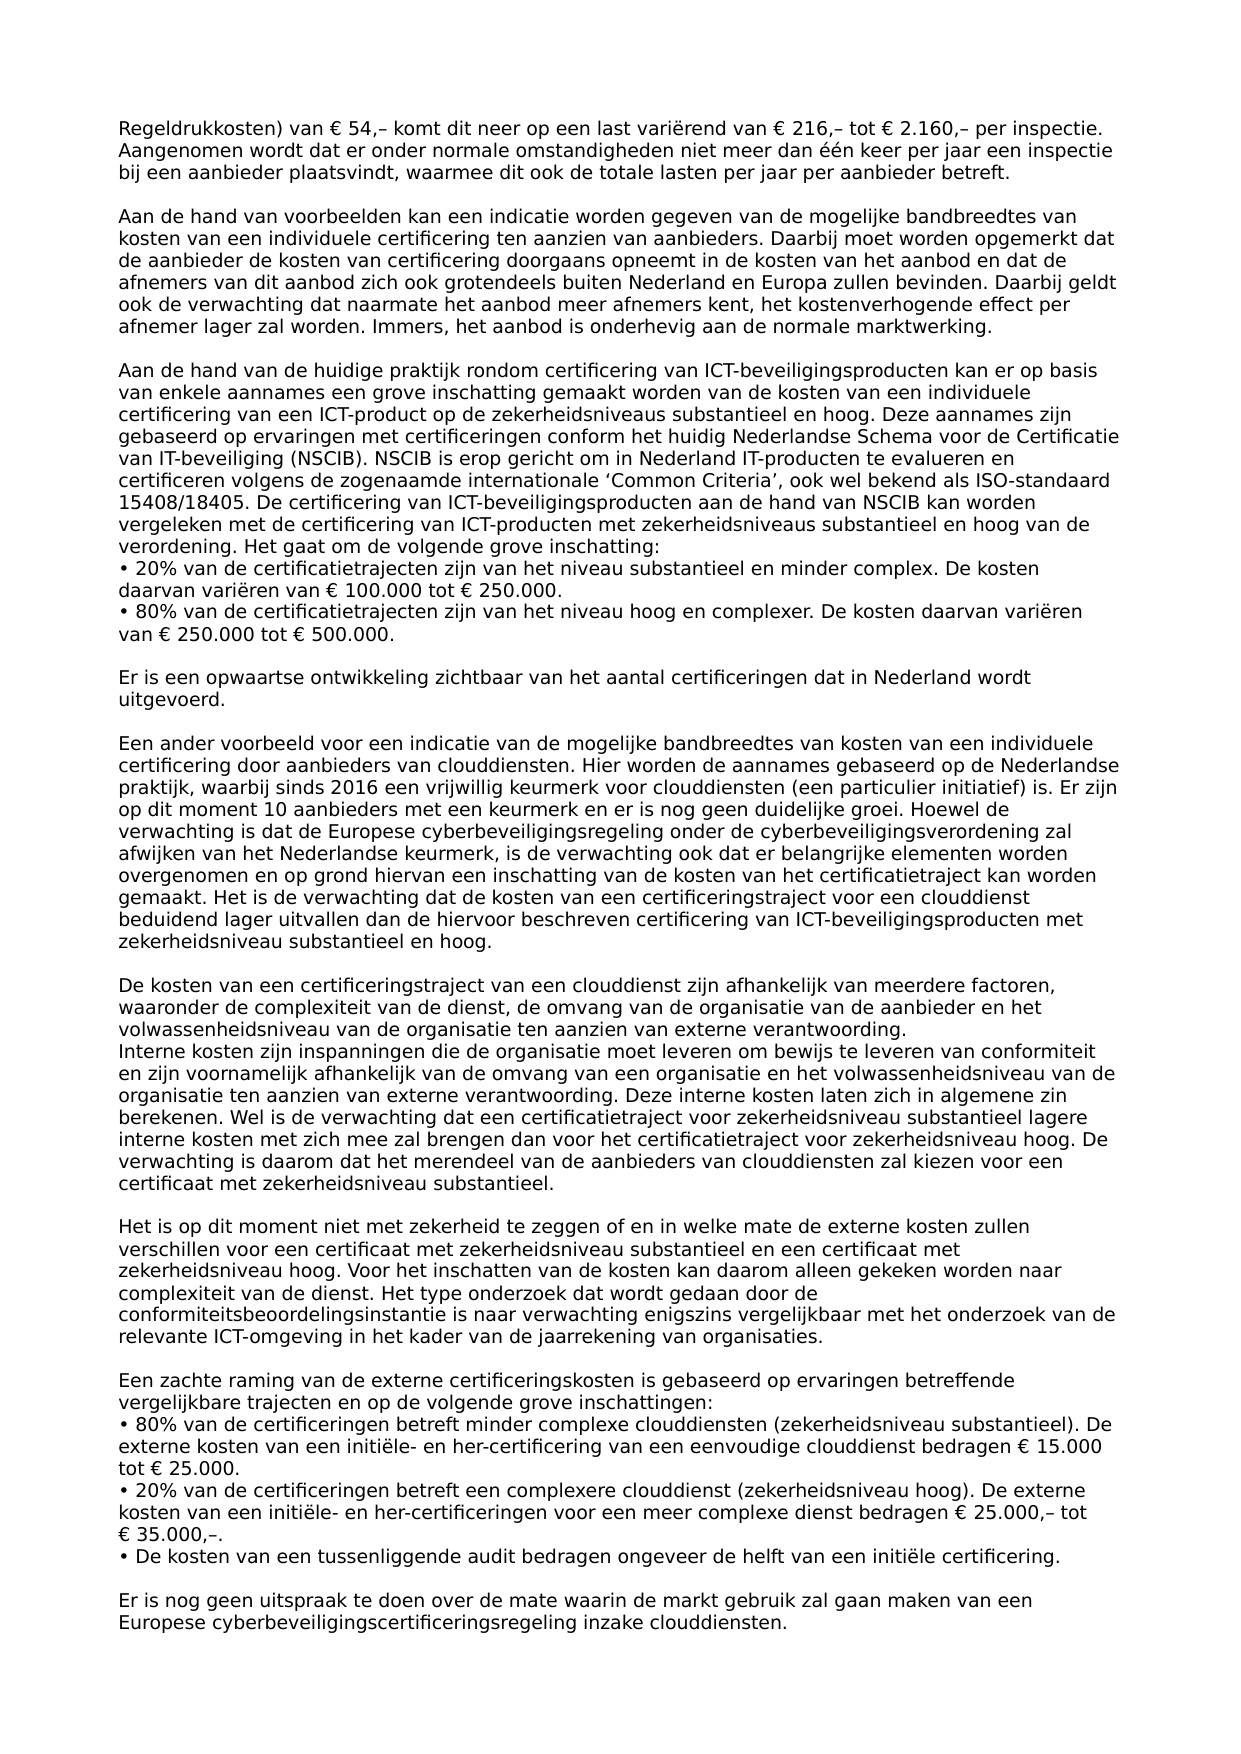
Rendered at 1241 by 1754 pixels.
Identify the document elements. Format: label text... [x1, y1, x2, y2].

text • 20% van de certificeringen betreft een complexere clouddienst (zekerheidsniveau hoog). De externe kosten van een initiële- en her-certificeringen voor een meer complexe dienst bedragen € 25.000,– tot € 35.000,–. [118, 1480, 1122, 1546]
text Aan de hand van de huidige praktijk rondom certificering van ICT-beveiligingsproducten kan er op basis van enkele aannames een grove inschatting gemaakt worden van de kosten van een individuele certificering van een ICT-product op de zekerheidsniveaus substantieel en hoog. Deze aannames zijn gebaseerd op ervaringen met certificeringen conform het huidig Nederlandse Schema voor de Certificatie van IT-beveiliging (NSCIB). NSCIB is erop gericht om in Nederland IT-producten te evalueren en certificeren volgens de zogenaamde internationale ‘Common Criteria’, ook wel bekend als ISO-standaard 15408/18405. De certificering van ICT-beveiligingsproducten aan de hand van NSCIB kan worden vergeleken met de certificering van ICT-producten met zekerheidsniveaus substantieel en hoog van de verordening. Het gaat om de volgende grove inschatting: [118, 360, 1122, 557]
text Interne kosten zijn inspanningen die de organisatie moet leveren om bewijs te leveren van conformiteit en zijn voornamelijk afhankelijk van de omvang van een organisatie en het volwassenheidsniveau van de organisatie ten aanzien van externe verantwoording. Deze interne kosten laten zich in algemene zin berekenen. Wel is de verwachting dat een certificatietraject voor zekerheidsniveau substantieel lagere interne kosten met zich mee zal brengen dan voor het certificatietraject voor zekerheidsniveau hoog. De verwachting is daarom dat het merendeel van de aanbieders van clouddiensten zal kiezen voor een certificaat met zekerheidsniveau substantieel. [118, 1041, 1122, 1194]
text Aan de hand van voorbeelden kan een indicatie worden gegeven van de mogelijke bandbreedtes van kosten van een individuele certificering ten aanzien van aanbieders. Daarbij moet worden opgemerkt dat de aanbieder de kosten van certificering doorgaans opneemt in de kosten van het aanbod en dat de afnemers van dit aanbod zich ook grotendeels buiten Nederland en Europa zullen bevinden. Daarbij geldt ook de verwachting dat naarmate het aanbod meer afnemers kent, het kostenverhogende effect per afnemer lager zal worden. Immers, het aanbod is onderhevig aan de normale marktwerking. [118, 206, 1122, 338]
text • De kosten van een tussenliggende audit bedragen ongeveer de helft van een initiële certificering. [118, 1546, 1122, 1568]
text Een zachte raming van de externe certificeringskosten is gebaseerd op ervaringen betreffende vergelijkbare trajecten en op de volgende grove inschattingen: [118, 1370, 1122, 1414]
text • 20% van de certificatietrajecten zijn van het niveau substantieel en minder complex. De kosten daarvan variëren van € 100.000 tot € 250.000. [118, 557, 1122, 601]
text Een ander voorbeeld voor een indicatie van de mogelijke bandbreedtes van kosten van een individuele certificering door aanbieders van clouddiensten. Hier worden de aannames gebaseerd op de Nederlandse praktijk, waarbij sinds 2016 een vrijwillig keurmerk voor clouddiensten (een particulier initiatief) is. Er zijn op dit moment 10 aanbieders met een keurmerk en er is nog geen duidelijke groei. Hoewel de verwachting is dat de Europese cyberbeveiligingsregeling onder de cyberbeveiligingsverordening zal afwijken van het Nederlandse keurmerk, is de verwachting ook dat er belangrijke elementen worden overgenomen en op grond hiervan een inschatting van de kosten van het certificatietraject kan worden gemaakt. Het is de verwachting dat de kosten van een certificeringstraject voor een clouddienst beduidend lager uitvallen dan de hiervoor beschreven certificering van ICT-beveiligingsproducten met zekerheidsniveau substantieel en hoog. [118, 733, 1122, 953]
text Regeldrukkosten) van € 54,– komt dit neer op een last variërend van € 216,– tot € 2.160,– per inspectie. Aangenomen wordt dat er onder normale omstandigheden niet meer dan één keer per jaar een inspectie bij een aanbieder plaatsvindt, waarmee dit ook de totale lasten per jaar per aanbieder betreft. [118, 118, 1122, 184]
text Er is een opwaartse ontwikkeling zichtbaar van het aantal certificeringen dat in Nederland wordt uitgevoerd. [118, 667, 1122, 711]
text De kosten van een certificeringstraject van een clouddienst zijn afhankelijk van meerdere factoren, waaronder de complexiteit van de dienst, de omvang van de organisatie van de aanbieder en het volwassenheidsniveau van de organisatie ten aanzien van externe verantwoording. [118, 975, 1122, 1041]
text • 80% van de certificatietrajecten zijn van het niveau hoog en complexer. De kosten daarvan variëren van € 250.000 tot € 500.000. [118, 601, 1122, 645]
text Er is nog geen uitspraak te doen over de mate waarin de markt gebruik zal gaan maken van een Europese cyberbeveiligingscertificeringsregeling inzake clouddiensten. [118, 1590, 1122, 1634]
text Het is op dit moment niet met zekerheid te zeggen of en in welke mate de externe kosten zullen verschillen voor een certificaat met zekerheidsniveau substantieel en een certificaat met zekerheidsniveau hoog. Voor het inschatten van de kosten kan daarom alleen gekeken worden naar complexiteit van de dienst. Het type onderzoek dat wordt gedaan door de conformiteitsbeoordelingsinstantie is naar verwachting enigszins vergelijkbaar met het onderzoek van de relevante ICT-omgeving in het kader van de jaarrekening van organisaties. [118, 1216, 1122, 1348]
text • 80% van de certificeringen betreft minder complexe clouddiensten (zekerheidsniveau substantieel). De externe kosten van een initiële- en her-certificering van een eenvoudige clouddienst bedragen € 15.000 tot € 25.000. [118, 1414, 1122, 1480]
